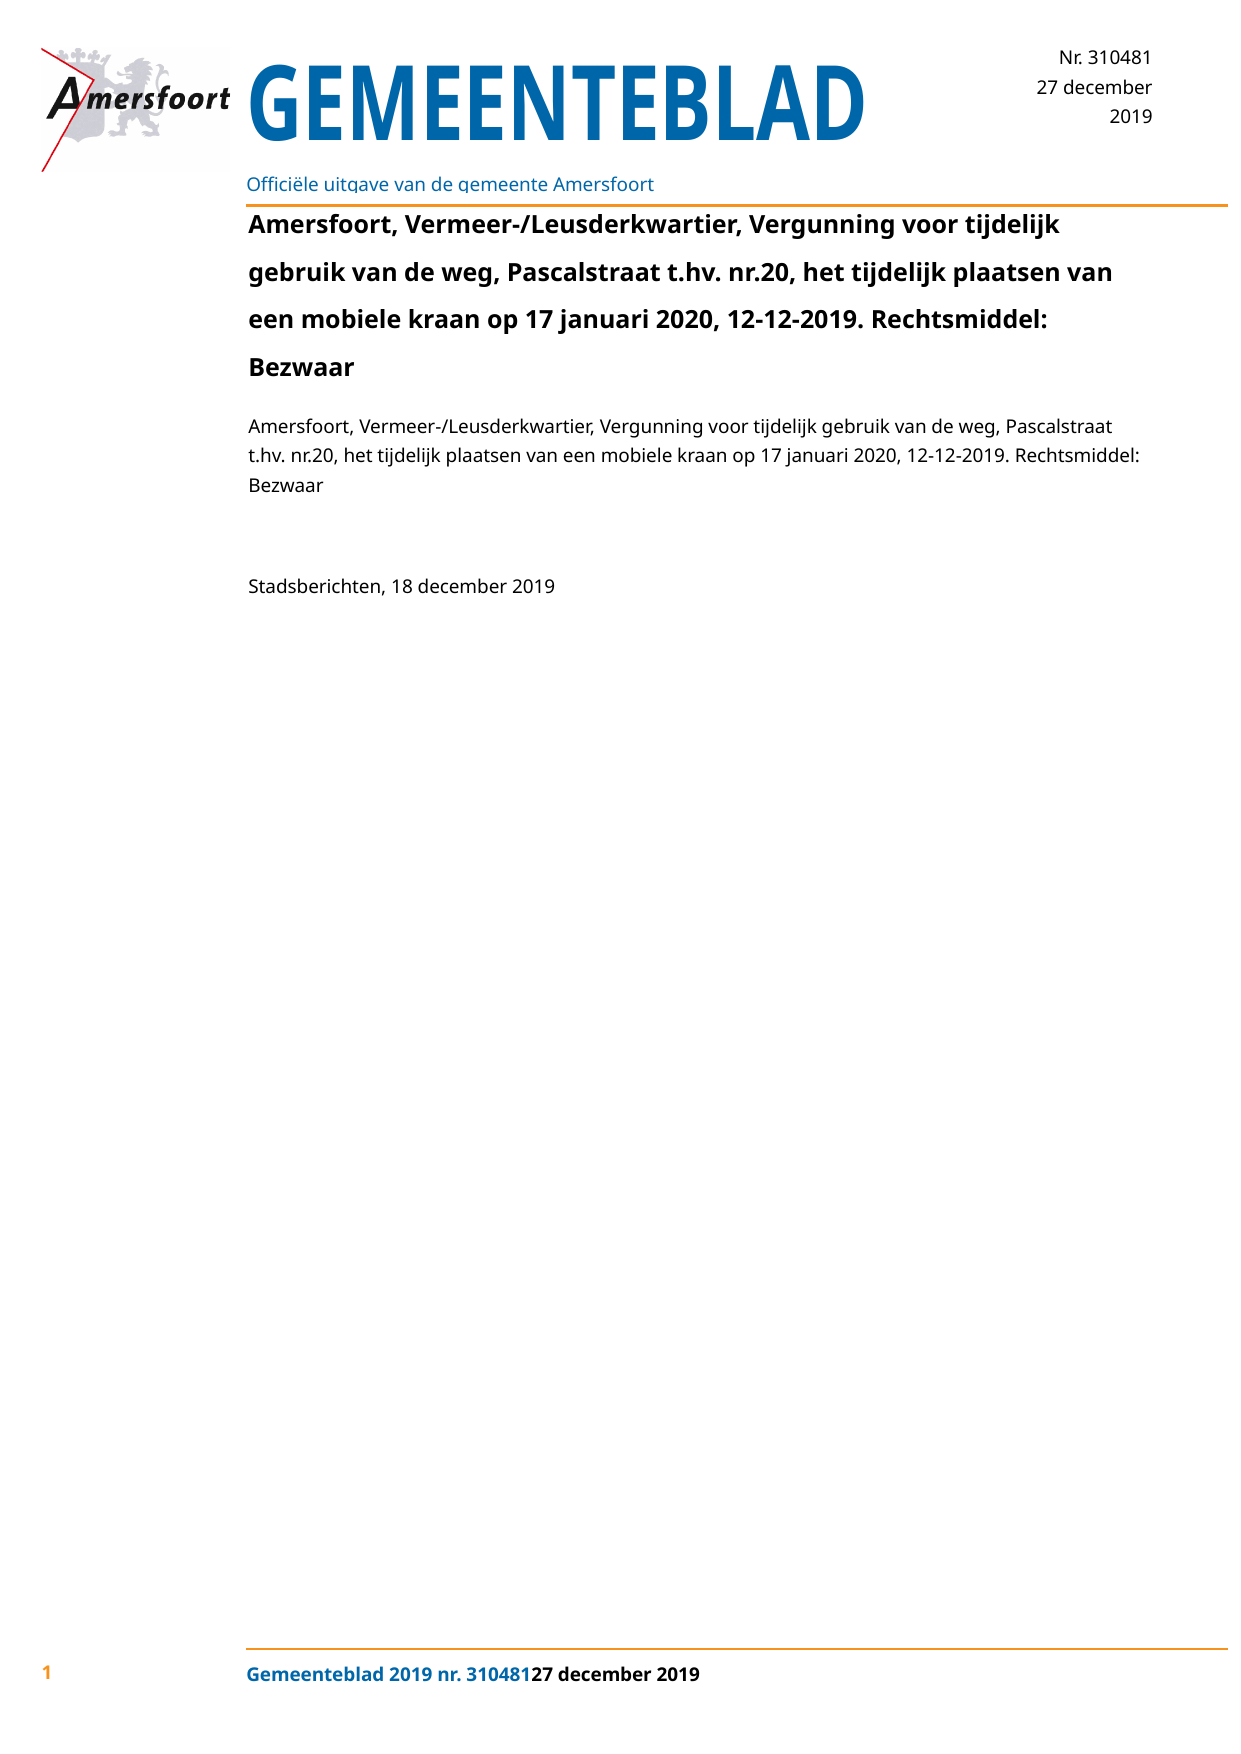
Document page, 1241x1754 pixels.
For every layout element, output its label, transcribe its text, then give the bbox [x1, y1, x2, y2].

text Amersfoort, Vermeer-/Leusderkwartier, Vergunning voor tijdelijk gebruik van de weg, Pascalstraat t.hv. nr.20, het tijdelijk plaatsen van een mobiele kraan op 17 januari 2020, 12-12-2019. Rechtsmiddel: Bezwaar [248, 207, 1152, 384]
text Stadsberichten, 18 december 2019 [248, 573, 1152, 599]
text Amersfoort, Vermeer-/Leusderkwartier, Vergunning voor tijdelijk gebruik van de weg, Pascalstraat t.hv. nr.20, het tijdelijk plaatsen van een mobiele kraan op 17 januari 2020, 12-12-2019. Rechtsmiddel: Bezwaar [248, 413, 1152, 498]
picture [41, 47, 231, 172]
